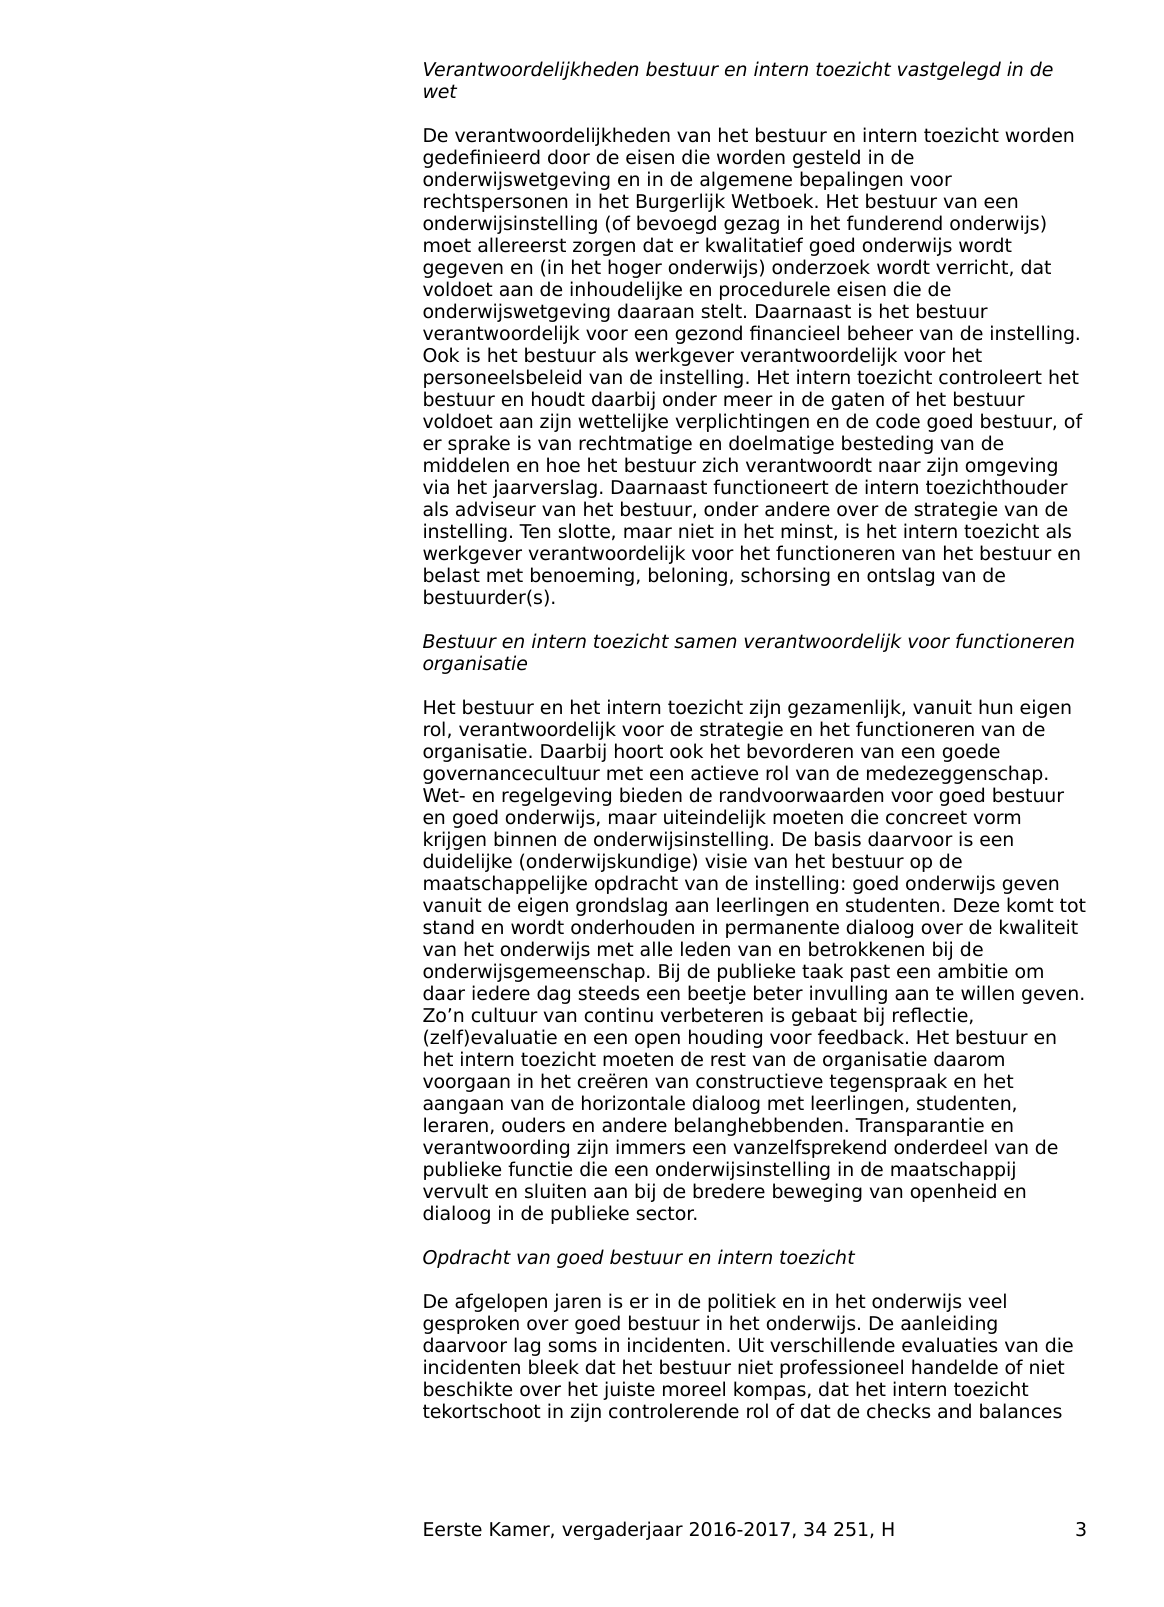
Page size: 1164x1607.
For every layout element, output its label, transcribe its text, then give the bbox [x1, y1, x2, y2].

subtitle Opdracht van goed bestuur en intern toezicht [422, 1247, 1087, 1269]
text De afgelopen jaren is er in de politiek en in het onderwijs veel gesproken over goed bestuur in het onderwijs. De aanleiding daarvoor lag soms in incidenten. Uit verschillende evaluaties van die incidenten bleek dat het bestuur niet professioneel handelde of niet beschikte over het juiste moreel kompas, dat het intern toezicht tekortschoot in zijn controlerende rol of dat de checks and balances [422, 1291, 1087, 1423]
subtitle Bestuur en intern toezicht samen verantwoordelijk voor functioneren organisatie [422, 631, 1087, 675]
text Het bestuur en het intern toezicht zijn gezamenlijk, vanuit hun eigen rol, verantwoordelijk voor de strategie en het functioneren van de organisatie. Daarbij hoort ook het bevorderen van een goede governancecultuur met een actieve rol van de medezeggenschap. Wet- en regelgeving bieden de randvoorwaarden voor goed bestuur en goed onderwijs, maar uiteindelijk moeten die concreet vorm krijgen binnen de onderwijsinstelling. De basis daarvoor is een duidelijke (onderwijskundige) visie van het bestuur op de maatschappelijke opdracht van de instelling: goed onderwijs geven vanuit de eigen grondslag aan leerlingen en studenten. Deze komt tot stand en wordt onderhouden in permanente dialoog over de kwaliteit van het onderwijs met alle leden van en betrokkenen bij de onderwijsgemeenschap. Bij de publieke taak past een ambitie om daar iedere dag steeds een beetje beter invulling aan te willen geven. Zo’n cultuur van continu verbeteren is gebaat bij reflectie, (zelf)evaluatie en een open houding voor feedback. Het bestuur en het intern toezicht moeten de rest van de organisatie daarom voorgaan in het creëren van constructieve tegenspraak en het aangaan van de horizontale dialoog met leerlingen, studenten, leraren, ouders en andere belanghebbenden. Transparantie en verantwoording zijn immers een vanzelfsprekend onderdeel van de publieke functie die een onderwijsinstelling in de maatschappij vervult en sluiten aan bij de bredere beweging van openheid en dialoog in de publieke sector. [422, 697, 1087, 1224]
text De verantwoordelijkheden van het bestuur en intern toezicht worden gedefinieerd door de eisen die worden gesteld in de onderwijswetgeving en in de algemene bepalingen voor rechtspersonen in het Burgerlijk Wetboek. Het bestuur van een onderwijsinstelling (of bevoegd gezag in het funderend onderwijs) moet allereerst zorgen dat er kwalitatief goed onderwijs wordt gegeven en (in het hoger onderwijs) onderzoek wordt verricht, dat voldoet aan de inhoudelijke en procedurele eisen die de onderwijswetgeving daaraan stelt. Daarnaast is het bestuur verantwoordelijk voor een gezond financieel beheer van de instelling. Ook is het bestuur als werkgever verantwoordelijk voor het personeelsbeleid van de instelling. Het intern toezicht controleert het bestuur en houdt daarbij onder meer in de gaten of het bestuur voldoet aan zijn wettelijke verplichtingen en de code goed bestuur, of er sprake is van rechtmatige en doelmatige besteding van de middelen en hoe het bestuur zich verantwoordt naar zijn omgeving via het jaarverslag. Daarnaast functioneert de intern toezichthouder als adviseur van het bestuur, onder andere over de strategie van de instelling. Ten slotte, maar niet in het minst, is het intern toezicht als werkgever verantwoordelijk voor het functioneren van het bestuur en belast met benoeming, beloning, schorsing en ontslag van de bestuurder(s). [422, 125, 1087, 609]
subtitle Verantwoordelijkheden bestuur en intern toezicht vastgelegd in de wet [422, 59, 1087, 103]
